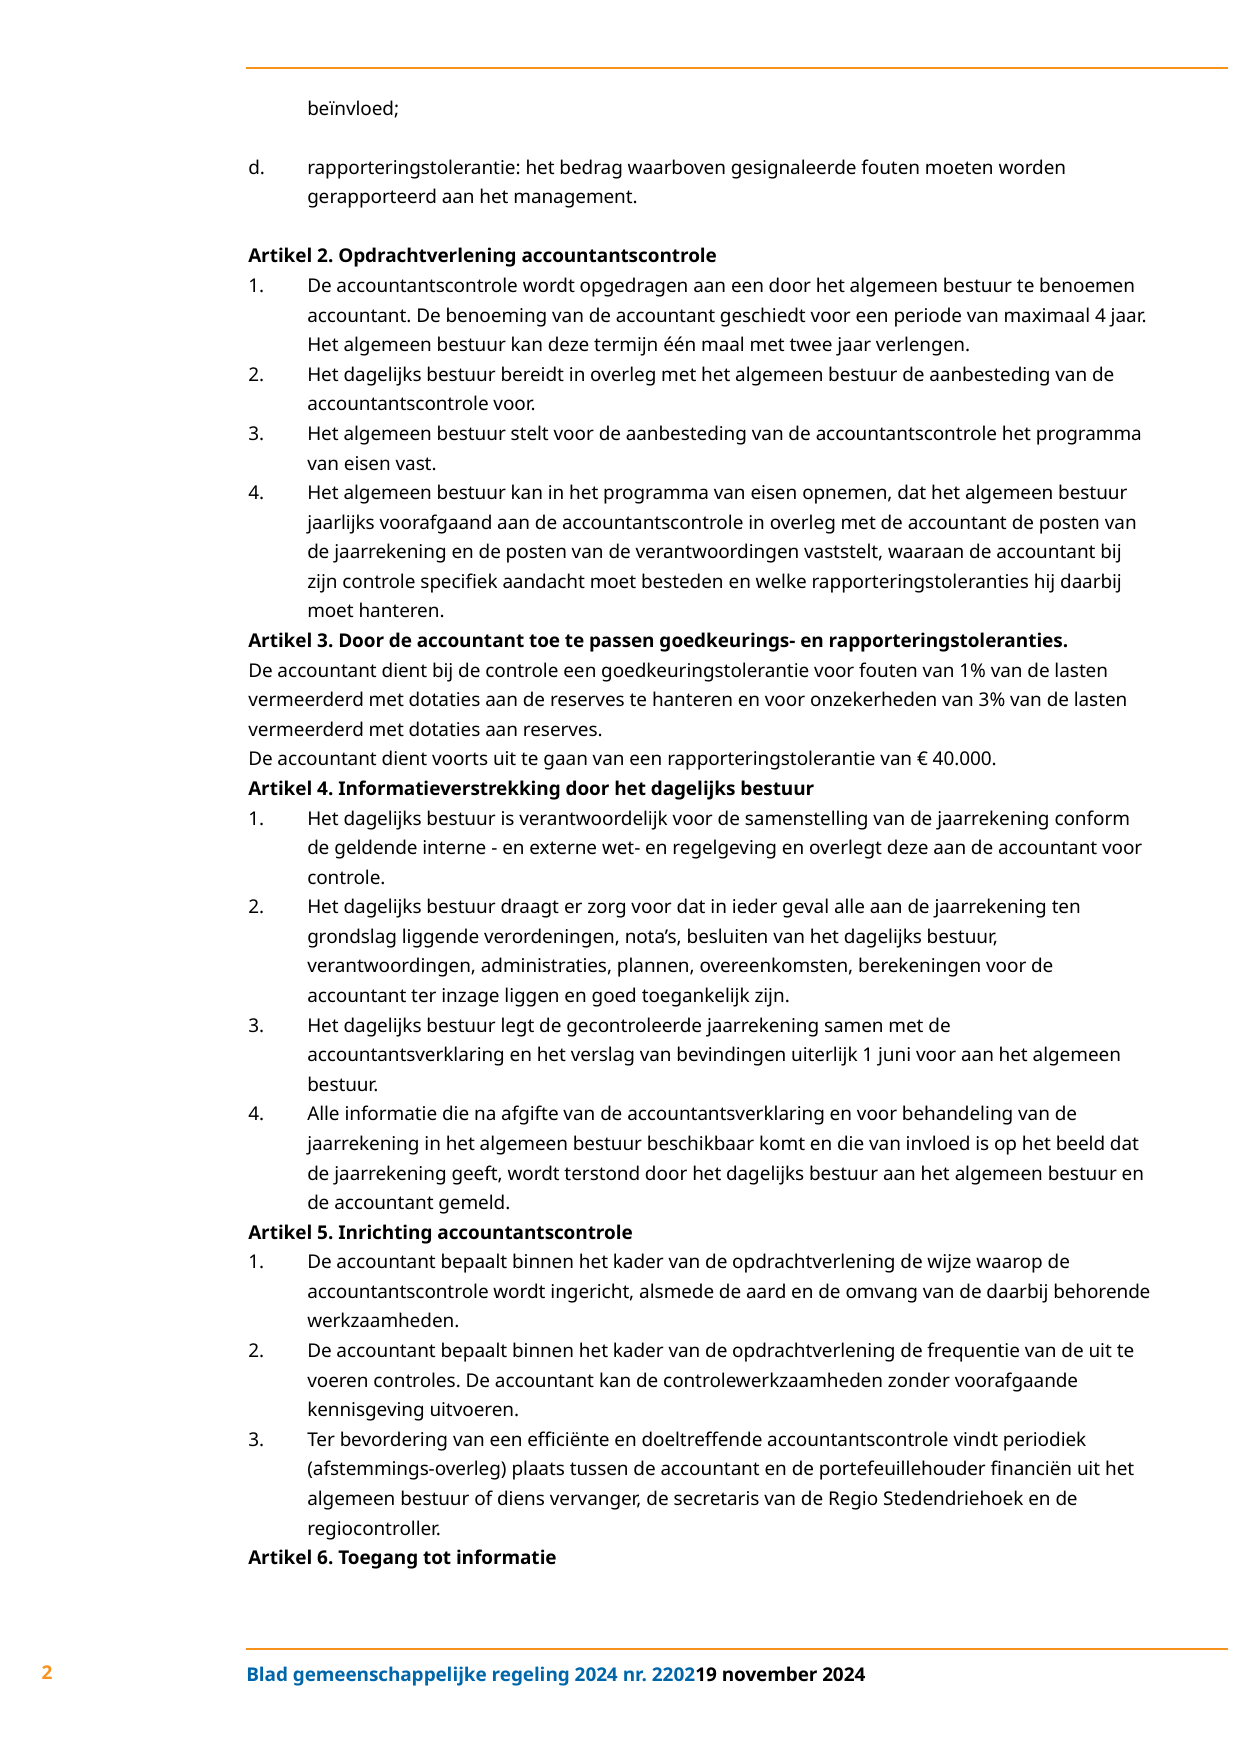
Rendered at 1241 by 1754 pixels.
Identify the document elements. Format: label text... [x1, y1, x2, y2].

list Ter bevordering van een efficiënte en doeltreffende accountantscontrole vindt periodiek (afstemmings-overleg) plaats tussen de accountant en de portefeuillehouder financiën uit het algemeen bestuur of diens vervanger, de secretaris van de Regio Stedendriehoek en de regiocontroller. [248, 1426, 1152, 1541]
text De accountant dient bij de controle een goedkeuringstolerantie voor fouten van 1% van de lasten vermeerderd met dotaties aan de reserves te hanteren en voor onzekerheden van 3% van de lasten vermeerderd met dotaties aan reserves. [248, 657, 1152, 742]
list beïnvloed; [248, 95, 1152, 121]
list Het dagelijks bestuur bereidt in overleg met het algemeen bestuur de aanbesteding van de accountantscontrole voor. [248, 361, 1152, 416]
text Artikel 6. Toegang tot informatie [248, 1544, 1152, 1570]
list Het algemeen bestuur kan in het programma van eisen opnemen, dat het algemeen bestuur jaarlijks voorafgaand aan de accountantscontrole in overleg met de accountant de posten van de jaarrekening en de posten van de verantwoordingen vaststelt, waaraan de accountant bij zijn controle specifiek aandacht moet besteden en welke rapporteringstoleranties hij daarbij moet hanteren. [248, 479, 1152, 623]
list Alle informatie die na afgifte van de accountantsverklaring en voor behandeling van de jaarrekening in het algemeen bestuur beschikbaar komt en die van invloed is op het beeld dat de jaarrekening geeft, wordt terstond door het dagelijks bestuur aan het algemeen bestuur en de accountant gemeld. [248, 1101, 1152, 1215]
list rapporteringstolerantie: het bedrag waarboven gesignaleerde fouten moeten worden gerapporteerd aan het management. [248, 154, 1152, 209]
list De accountant bepaalt binnen het kader van de opdrachtverlening de wijze waarop de accountantscontrole wordt ingericht, alsmede de aard en de omvang van de daarbij behorende werkzaamheden. [248, 1248, 1152, 1333]
list De accountantscontrole wordt opgedragen aan een door het algemeen bestuur te benoemen accountant. De benoeming van de accountant geschiedt voor een periode van maximaal 4 jaar. Het algemeen bestuur kan deze termijn één maal met twee jaar verlengen. [248, 272, 1152, 357]
picture [41, 47, 231, 172]
list Het algemeen bestuur stelt voor de aanbesteding van de accountantscontrole het programma van eisen vast. [248, 420, 1152, 476]
list Het dagelijks bestuur draagt er zorg voor dat in ieder geval alle aan de jaarrekening ten grondslag liggende verordeningen, nota’s, besluiten van het dagelijks bestuur, verantwoordingen, administraties, plannen, overeenkomsten, berekeningen voor de accountant ter inzage liggen en goed toegankelijk zijn. [248, 893, 1152, 1008]
text Artikel 3. Door de accountant toe te passen goedkeurings- en rapporteringstoleranties. [248, 627, 1152, 653]
list Het dagelijks bestuur is verantwoordelijk voor de samenstelling van de jaarrekening conform de geldende interne - en externe wet- en regelgeving en overlegt deze aan de accountant voor controle. [248, 805, 1152, 890]
list De accountant bepaalt binnen het kader van de opdrachtverlening de frequentie van de uit te voeren controles. De accountant kan de controlewerkzaamheden zonder voorafgaande kennisgeving uitvoeren. [248, 1337, 1152, 1422]
text De accountant dient voorts uit te gaan van een rapporteringstolerantie van € 40.000. [248, 746, 1152, 771]
list Het dagelijks bestuur legt de gecontroleerde jaarrekening samen met de accountantsverklaring en het verslag van bevindingen uiterlijk 1 juni voor aan het algemeen bestuur. [248, 1012, 1152, 1097]
text Artikel 2. Opdrachtverlening accountantscontrole [248, 243, 1152, 268]
text Artikel 4. Informatieverstrekking door het dagelijks bestuur [248, 775, 1152, 801]
text Artikel 5. Inrichting accountantscontrole [248, 1219, 1152, 1245]
